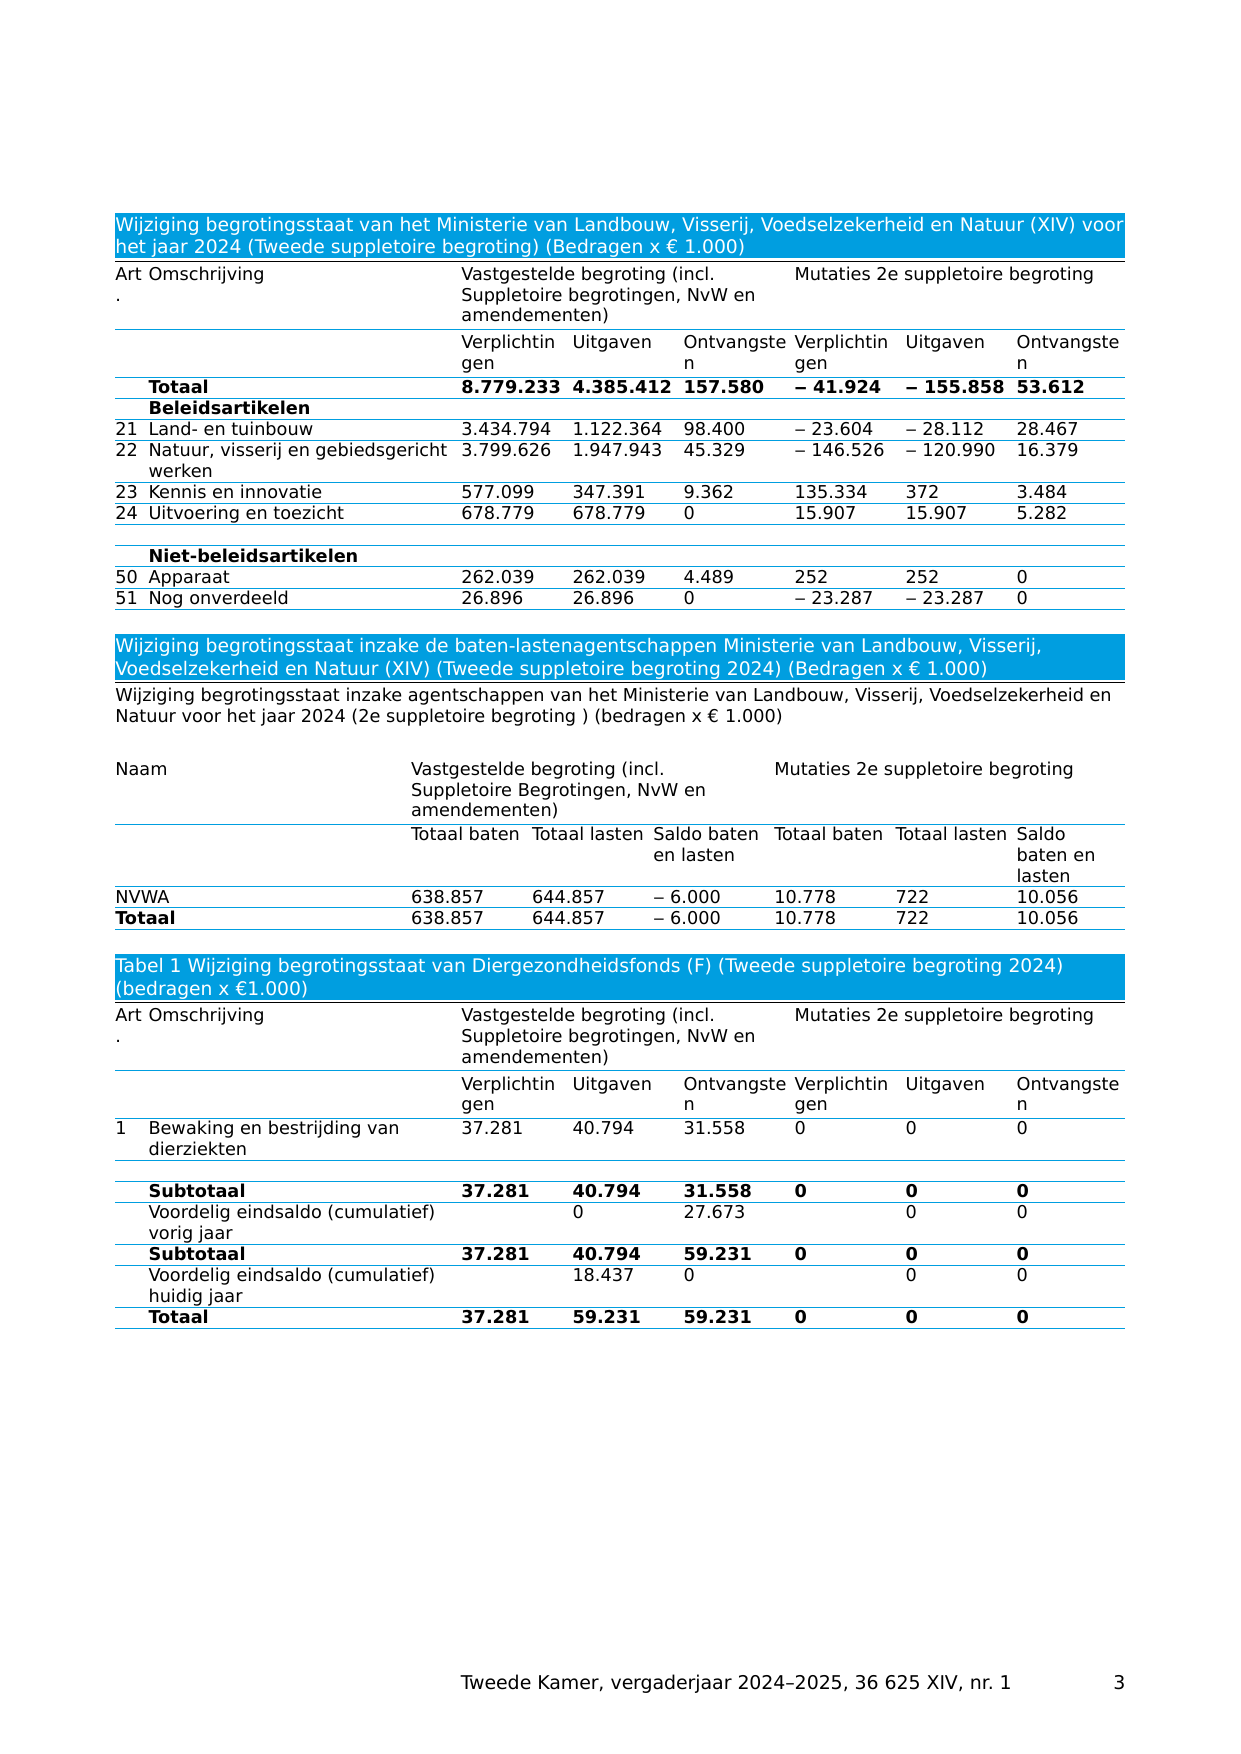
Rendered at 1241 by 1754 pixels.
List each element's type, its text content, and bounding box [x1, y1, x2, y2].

table_cell [115, 1071, 145, 1118]
table_cell [903, 546, 1013, 566]
table_cell 21 [115, 420, 145, 440]
table_cell 0 [680, 589, 791, 608]
table_cell 37.281 [458, 1182, 569, 1202]
table_cell 26.896 [458, 589, 569, 608]
table_cell 53.612 [1014, 378, 1125, 398]
table_cell 45.329 [680, 441, 791, 482]
table_cell 5.282 [1014, 504, 1125, 524]
table_cell Uitgaven [569, 330, 680, 376]
table_cell 15.907 [903, 504, 1013, 524]
table_cell 10.056 [1014, 908, 1125, 928]
table_cell 50 [115, 567, 145, 587]
table_cell 0 [1014, 589, 1125, 608]
table_cell Voordelig eindsaldo (cumulatief) huidig jaar [145, 1266, 458, 1306]
table_cell 15.907 [791, 504, 902, 524]
table_cell 644.857 [529, 887, 650, 907]
table_cell Wijziging begrotingsstaat inzake agentschappen van het Ministerie van Landbouw, Visserij, Voedselzekerheid en Natuur voor het jaar 2024 (2e suppletoire begroting ) (bedragen x € 1.000) [115, 683, 1125, 729]
table_cell 0 [1014, 1245, 1125, 1265]
table_cell 372 [903, 483, 1013, 503]
table_cell 0 [903, 1182, 1013, 1202]
table_cell Ontvangsten [680, 1071, 791, 1118]
table_cell Verplichtingen [791, 330, 902, 376]
table_cell [145, 525, 458, 545]
table_cell 638.857 [408, 908, 529, 928]
table_cell ‒ 41.924 [791, 378, 902, 398]
table_cell Mutaties 2e suppletoire begroting [791, 1003, 1125, 1070]
table_cell [145, 330, 458, 376]
table_cell Omschrijving [145, 262, 458, 329]
table_cell Land- en tuinbouw [145, 420, 458, 440]
table_cell 37.281 [458, 1119, 569, 1159]
table_cell 28.467 [1014, 420, 1125, 440]
table_cell [145, 1161, 458, 1181]
table_cell Uitvoering en toezicht [145, 504, 458, 524]
table_cell [115, 730, 408, 756]
table_cell 31.558 [680, 1119, 791, 1159]
table_cell Mutaties 2e suppletoire begroting [771, 756, 1125, 824]
table_cell 0 [1014, 1308, 1125, 1328]
table_cell 0 [680, 1266, 791, 1306]
table_cell Kennis en innovatie [145, 483, 458, 503]
table_cell ‒ 6.000 [650, 908, 771, 928]
table_cell [1014, 1161, 1125, 1181]
table_cell [115, 546, 145, 566]
table_cell 59.231 [680, 1245, 791, 1265]
table_cell 0 [903, 1308, 1013, 1328]
table_cell [791, 399, 902, 419]
table_cell Totaal baten [771, 825, 892, 886]
table_cell 678.779 [569, 504, 680, 524]
table_cell Vastgestelde begroting (incl. Suppletoire begrotingen, NvW en amendementen) [458, 262, 791, 329]
table_cell 40.794 [569, 1119, 680, 1159]
table_cell 26.896 [569, 589, 680, 608]
table_cell [680, 525, 791, 545]
table_cell [458, 546, 569, 566]
table_cell Art. [115, 1003, 145, 1070]
table_cell Vastgestelde begroting (incl. Suppletoire begrotingen, NvW en amendementen) [458, 1003, 791, 1070]
table_cell 0 [1014, 1119, 1125, 1159]
table_cell 8.779.233 [458, 378, 569, 398]
table_cell 0 [903, 1119, 1013, 1159]
table_cell [903, 1161, 1013, 1181]
table_cell [791, 1203, 902, 1243]
table_cell Totaal baten [408, 825, 529, 886]
table_cell Totaal [115, 908, 408, 928]
table_cell Bewaking en bestrijding van dierziekten [145, 1119, 458, 1159]
table_cell 262.039 [458, 567, 569, 587]
table_cell 0 [569, 1203, 680, 1243]
table_cell 59.231 [569, 1308, 680, 1328]
table_cell [458, 399, 569, 419]
table_cell [115, 1308, 145, 1328]
table_cell [680, 1161, 791, 1181]
table_cell 157.580 [680, 378, 791, 398]
table_cell 23 [115, 483, 145, 503]
table_cell Verplichtingen [458, 330, 569, 376]
table_cell 0 [1014, 1266, 1125, 1306]
table_cell Mutaties 2e suppletoire begroting [791, 262, 1125, 329]
table_cell 1 [115, 1119, 145, 1159]
table_cell 37.281 [458, 1308, 569, 1328]
table_cell [569, 1161, 680, 1181]
table_cell 18.437 [569, 1266, 680, 1306]
table_cell 644.857 [529, 908, 650, 928]
table_cell Naam [115, 756, 408, 824]
table_cell [115, 525, 145, 545]
table_cell 3.799.626 [458, 441, 569, 482]
table_cell 0 [903, 1245, 1013, 1265]
table_cell [680, 546, 791, 566]
table_cell Beleidsartikelen [145, 399, 458, 419]
table_cell 27.673 [680, 1203, 791, 1243]
table_cell [569, 525, 680, 545]
table_cell [115, 1245, 145, 1265]
table_cell [1014, 546, 1125, 566]
table_cell Omschrijving [145, 1003, 458, 1070]
table_cell Ontvangsten [1014, 330, 1125, 376]
table_cell NVWA [115, 887, 408, 907]
table_cell [903, 525, 1013, 545]
table_cell 252 [791, 567, 902, 587]
table_cell 347.391 [569, 483, 680, 503]
table_cell Saldo baten en lasten [1014, 825, 1125, 886]
table_cell [529, 730, 650, 756]
table_cell Voordelig eindsaldo (cumulatief) vorig jaar [145, 1203, 458, 1243]
table_cell [145, 1071, 458, 1118]
table_cell ‒ 23.287 [791, 589, 902, 608]
table_cell 0 [791, 1119, 902, 1159]
table_cell [650, 730, 771, 756]
table_cell 262.039 [569, 567, 680, 587]
table_cell [1014, 730, 1125, 756]
table_cell 40.794 [569, 1245, 680, 1265]
table_cell ‒ 23.287 [903, 589, 1013, 608]
table_cell ‒ 28.112 [903, 420, 1013, 440]
table_cell 4.489 [680, 567, 791, 587]
table_cell ‒ 23.604 [791, 420, 902, 440]
table_cell 22 [115, 441, 145, 482]
table_cell 51 [115, 589, 145, 608]
table_cell 31.558 [680, 1182, 791, 1202]
table_cell 722 [893, 887, 1013, 907]
table_cell [1014, 525, 1125, 545]
table_cell Ontvangsten [680, 330, 791, 376]
table_cell [115, 330, 145, 376]
table_cell Saldo baten en lasten [650, 825, 771, 886]
table_cell [771, 730, 892, 756]
table_cell [115, 1161, 145, 1181]
table_cell Vastgestelde begroting (incl. Suppletoire Begrotingen, NvW en amendementen) [408, 756, 771, 824]
table_cell 722 [893, 908, 1013, 928]
table_cell [115, 399, 145, 419]
table_cell Niet-beleidsartikelen [145, 546, 458, 566]
table_cell 135.334 [791, 483, 902, 503]
table_cell ‒ 120.990 [903, 441, 1013, 482]
table_cell ‒ 155.858 [903, 378, 1013, 398]
table_cell 10.778 [771, 887, 892, 907]
table_cell ‒ 6.000 [650, 887, 771, 907]
table_cell 1.947.943 [569, 441, 680, 482]
table_cell 3.434.794 [458, 420, 569, 440]
table_cell [115, 1203, 145, 1243]
table_cell Ontvangsten [1014, 1071, 1125, 1118]
table_cell Art. [115, 262, 145, 329]
table_cell [791, 1161, 902, 1181]
table_cell 0 [1014, 1182, 1125, 1202]
table_cell Uitgaven [569, 1071, 680, 1118]
table_cell 59.231 [680, 1308, 791, 1328]
table_cell 0 [791, 1308, 902, 1328]
table_cell [569, 546, 680, 566]
table_cell 0 [791, 1245, 902, 1265]
table_cell Verplichtingen [458, 1071, 569, 1118]
table_cell 16.379 [1014, 441, 1125, 482]
table_cell 0 [903, 1266, 1013, 1306]
table_cell Subtotaal [145, 1182, 458, 1202]
table_cell [791, 546, 902, 566]
table_cell Verplichtingen [791, 1071, 902, 1118]
table_cell [458, 1266, 569, 1306]
table_cell Totaal lasten [529, 825, 650, 886]
table_cell Totaal [145, 378, 458, 398]
table_cell Totaal [145, 1308, 458, 1328]
table_cell 678.779 [458, 504, 569, 524]
table_cell 4.385.412 [569, 378, 680, 398]
table_cell [115, 1182, 145, 1202]
table_cell Uitgaven [903, 1071, 1013, 1118]
table_cell Apparaat [145, 567, 458, 587]
table_cell [903, 399, 1013, 419]
table_cell [408, 730, 529, 756]
table_cell Uitgaven [903, 330, 1013, 376]
table_cell 0 [791, 1182, 902, 1202]
table_cell 0 [680, 504, 791, 524]
table_cell 1.122.364 [569, 420, 680, 440]
table_cell 0 [1014, 1203, 1125, 1243]
table_cell [115, 1266, 145, 1306]
table_cell 0 [1014, 567, 1125, 587]
table_cell 252 [903, 567, 1013, 587]
table_cell [458, 525, 569, 545]
table_cell [680, 399, 791, 419]
table_cell [791, 525, 902, 545]
table_cell [115, 825, 408, 886]
table_cell Natuur, visserij en gebiedsgericht werken [145, 441, 458, 482]
table_cell 37.281 [458, 1245, 569, 1265]
table_cell [569, 399, 680, 419]
table_cell [1014, 399, 1125, 419]
table_cell 40.794 [569, 1182, 680, 1202]
table_cell Totaal lasten [893, 825, 1013, 886]
table_cell 98.400 [680, 420, 791, 440]
table_cell [458, 1203, 569, 1243]
table_cell ‒ 146.526 [791, 441, 902, 482]
table_cell [115, 378, 145, 398]
table_cell Nog onverdeeld [145, 589, 458, 608]
table_cell 638.857 [408, 887, 529, 907]
table_cell 0 [903, 1203, 1013, 1243]
table_cell 10.056 [1014, 887, 1125, 907]
table_cell 9.362 [680, 483, 791, 503]
table_cell 3.484 [1014, 483, 1125, 503]
table_cell Subtotaal [145, 1245, 458, 1265]
table_cell 10.778 [771, 908, 892, 928]
table_cell [791, 1266, 902, 1306]
table_cell [458, 1161, 569, 1181]
table_cell 577.099 [458, 483, 569, 503]
table_cell [893, 730, 1013, 756]
table_cell 24 [115, 504, 145, 524]
